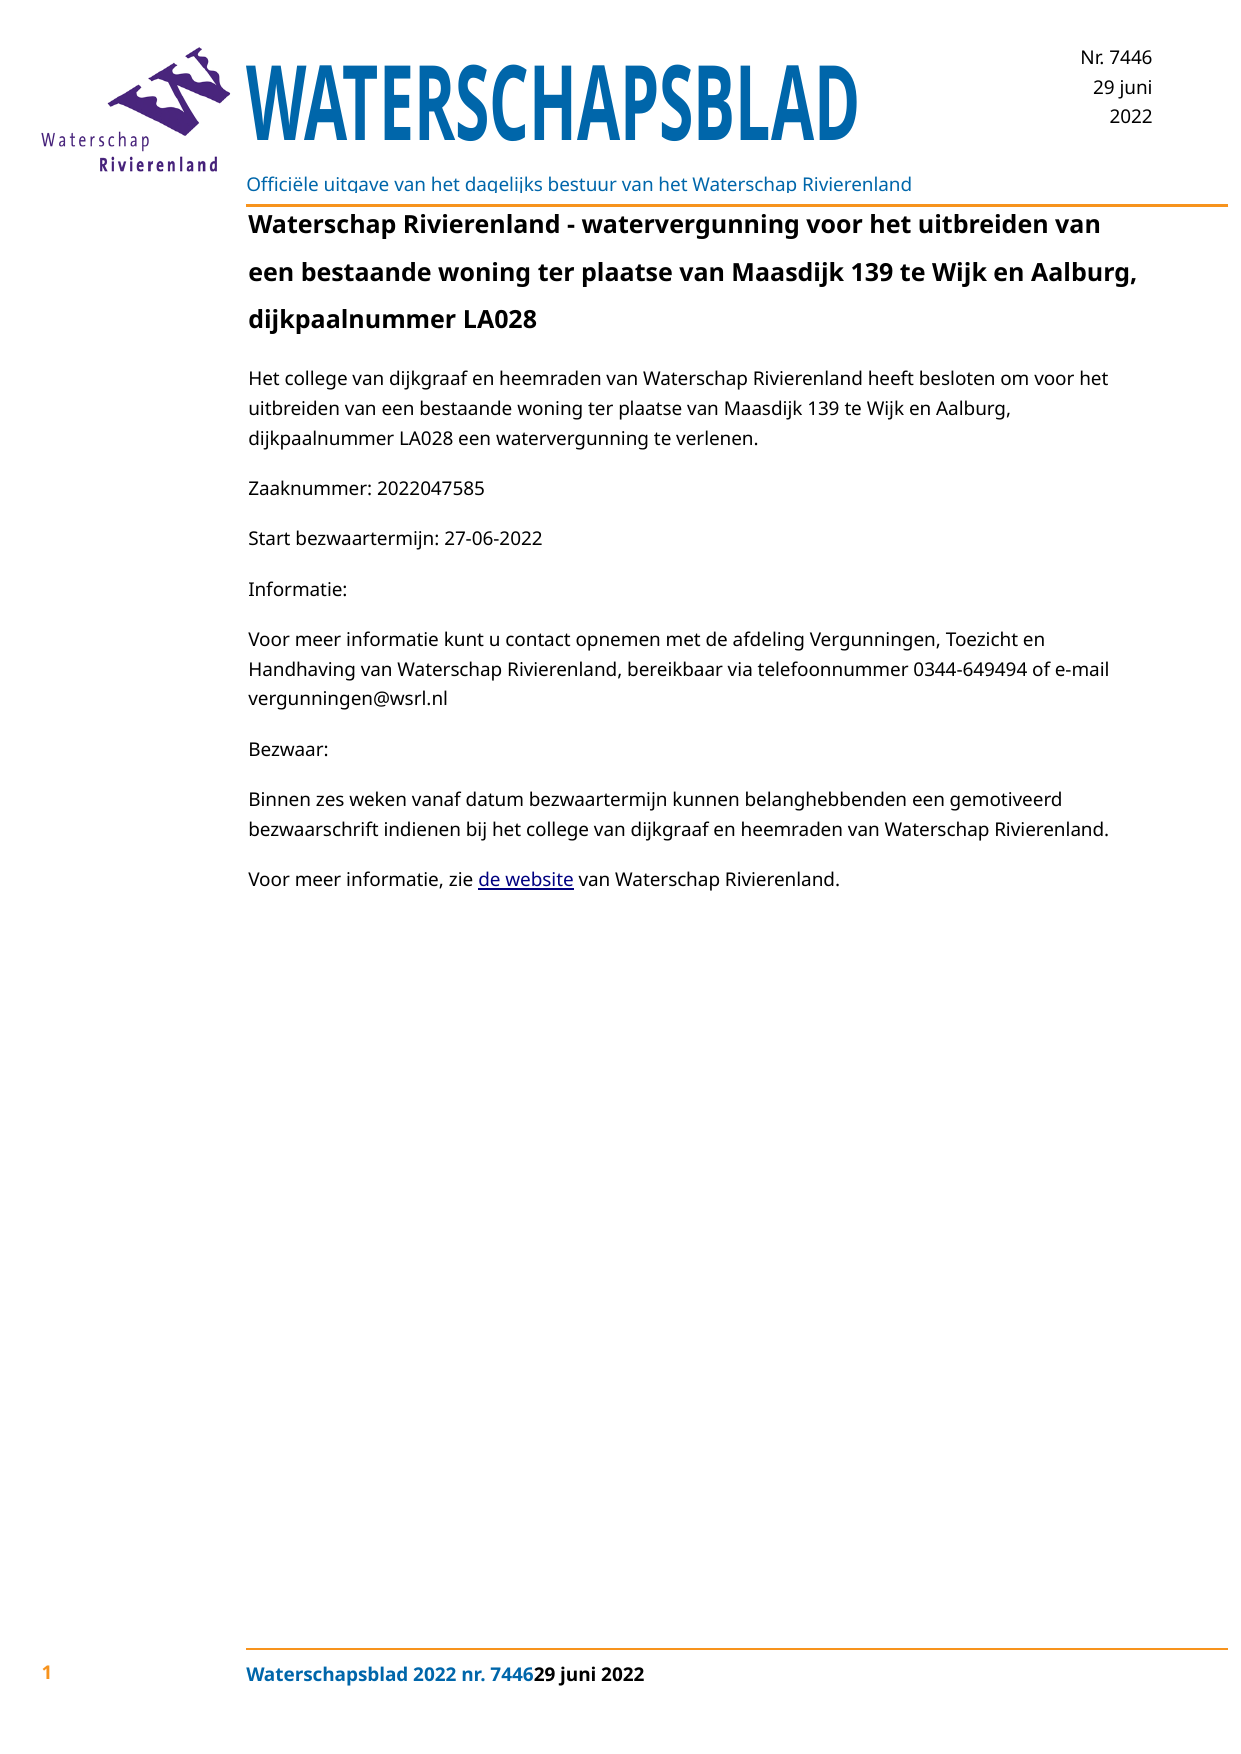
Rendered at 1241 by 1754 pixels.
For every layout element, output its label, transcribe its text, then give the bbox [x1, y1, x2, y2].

text Zaaknummer: 2022047585 [248, 475, 1152, 501]
text Start bezwaartermijn: 27-06-2022 [248, 526, 1152, 551]
text Voor meer informatie kunt u contact opnemen met de afdeling Vergunningen, Toezicht en Handhaving van Waterschap Rivierenland, bereikbaar via telefoonnummer 0344-649494 of e-mail vergunningen@wsrl.nl [248, 626, 1152, 711]
picture [41, 47, 231, 172]
text Informatie: [248, 576, 1152, 602]
text Voor meer informatie, zie de website van Waterschap Rivierenland. [248, 866, 1152, 892]
text Binnen zes weken vanaf datum bezwaartermijn kunnen belanghebbenden een gemotiveerd bezwaarschrift indienen bij het college van dijkgraaf en heemraden van Waterschap Rivierenland. [248, 786, 1152, 842]
text Waterschap Rivierenland - watervergunning voor het uitbreiden van een bestaande woning ter plaatse van Maasdijk 139 te Wijk en Aalburg, dijkpaalnummer LA028 [248, 207, 1152, 336]
text Het college van dijkgraaf en heemraden van Waterschap Rivierenland heeft besloten om voor het uitbreiden van een bestaande woning ter plaatse van Maasdijk 139 te Wijk en Aalburg, dijkpaalnummer LA028 een watervergunning te verlenen. [248, 366, 1152, 450]
text Bezwaar: [248, 736, 1152, 762]
